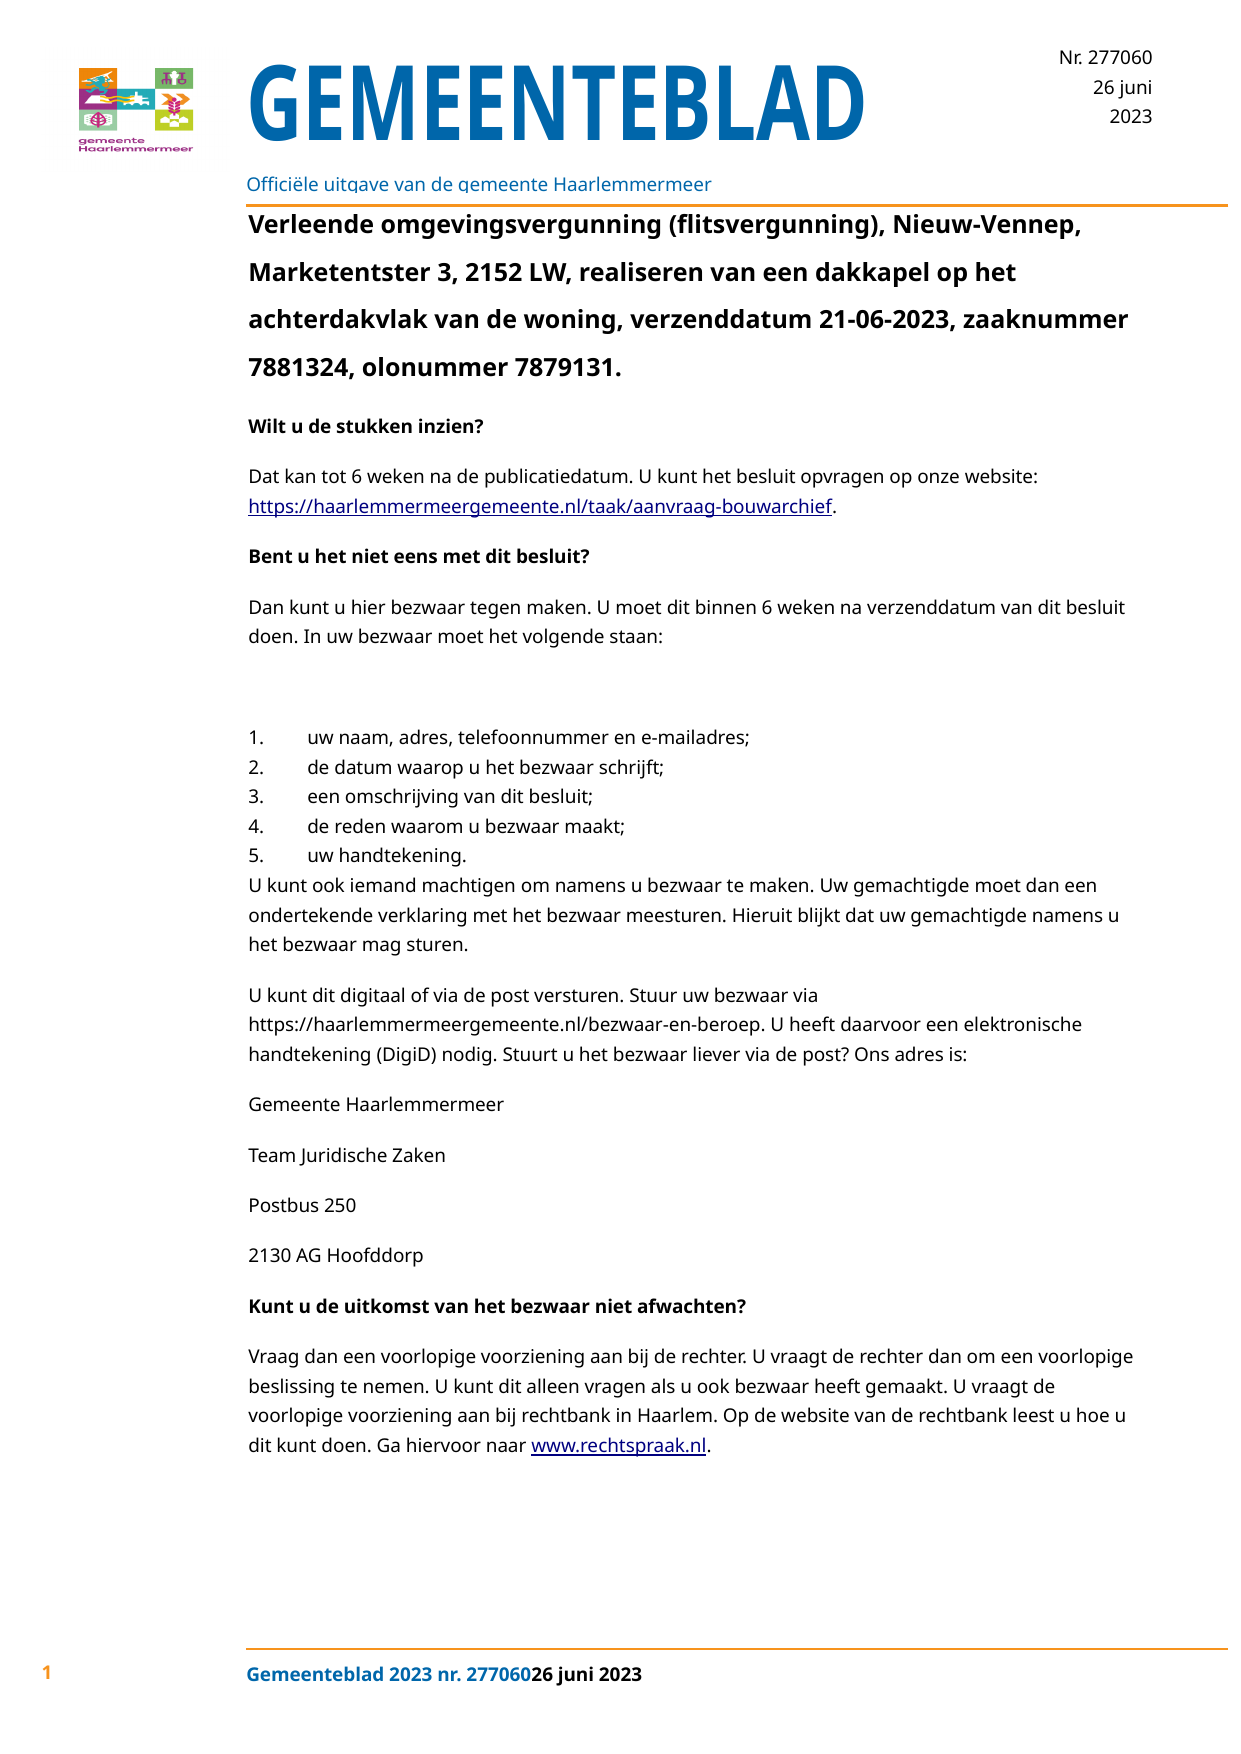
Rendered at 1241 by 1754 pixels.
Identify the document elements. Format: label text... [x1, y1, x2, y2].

list uw naam, adres, telefoonnummer en e-mailadres; [248, 724, 1152, 750]
list de reden waarom u bezwaar maakt; [248, 813, 1152, 839]
text Verleende omgevingsvergunning (flitsvergunning), Nieuw-Vennep, Marketentster 3, 2152 LW, realiseren van een dakkapel op het achterdakvlak van de woning, verzenddatum 21-06-2023, zaaknummer 7881324, olonummer 7879131. [248, 207, 1152, 384]
text U kunt dit digitaal of via de post versturen. Stuur uw bezwaar via https://haarlemmermeergemeente.nl/bezwaar-en-beroep. U heeft daarvoor een elektronische handtekening (DigiD) nodig. Stuurt u het bezwaar liever via de post? Ons adres is: [248, 982, 1152, 1067]
list uw handtekening. [248, 843, 1152, 868]
text Bent u het niet eens met dit besluit? [248, 543, 1152, 569]
text 2130 AG Hoofddorp [248, 1243, 1152, 1268]
text Wilt u de stukken inzien? [248, 413, 1152, 439]
text U kunt ook iemand machtigen om namens u bezwaar te maken. Uw gemachtigde moet dan een ondertekende verklaring met het bezwaar meesturen. Hieruit blijkt dat uw gemachtigde namens u het bezwaar mag sturen. [248, 872, 1152, 957]
text Kunt u de uitkomst van het bezwaar niet afwachten? [248, 1293, 1152, 1319]
text Dan kunt u hier bezwaar tegen maken. U moet dit binnen 6 weken na verzenddatum van dit besluit doen. In uw bezwaar moet het volgende staan: [248, 594, 1152, 649]
text Team Juridische Zaken [248, 1142, 1152, 1168]
list de datum waarop u het bezwaar schrijft; [248, 754, 1152, 780]
text Vraag dan een voorlopige voorziening aan bij de rechter. U vraagt de rechter dan om een voorlopige beslissing te nemen. U kunt dit alleen vragen als u ook bezwaar heeft gemaakt. U vraagt de voorlopige voorziening aan bij rechtbank in Haarlem. Op de website van de rechtbank leest u hoe u dit kunt doen. Ga hiervoor naar www.rechtspraak.nl. [248, 1343, 1152, 1458]
text Gemeente Haarlemmermeer [248, 1091, 1152, 1117]
list een omschrijving van dit besluit; [248, 783, 1152, 809]
text Dat kan tot 6 weken na de publicatiedatum. U kunt het besluit opvragen op onze website: https://haarlemmermeergemeente.nl/taak/aanvraag-bouwarchief. [248, 463, 1152, 519]
picture [41, 47, 231, 172]
text Postbus 250 [248, 1192, 1152, 1218]
